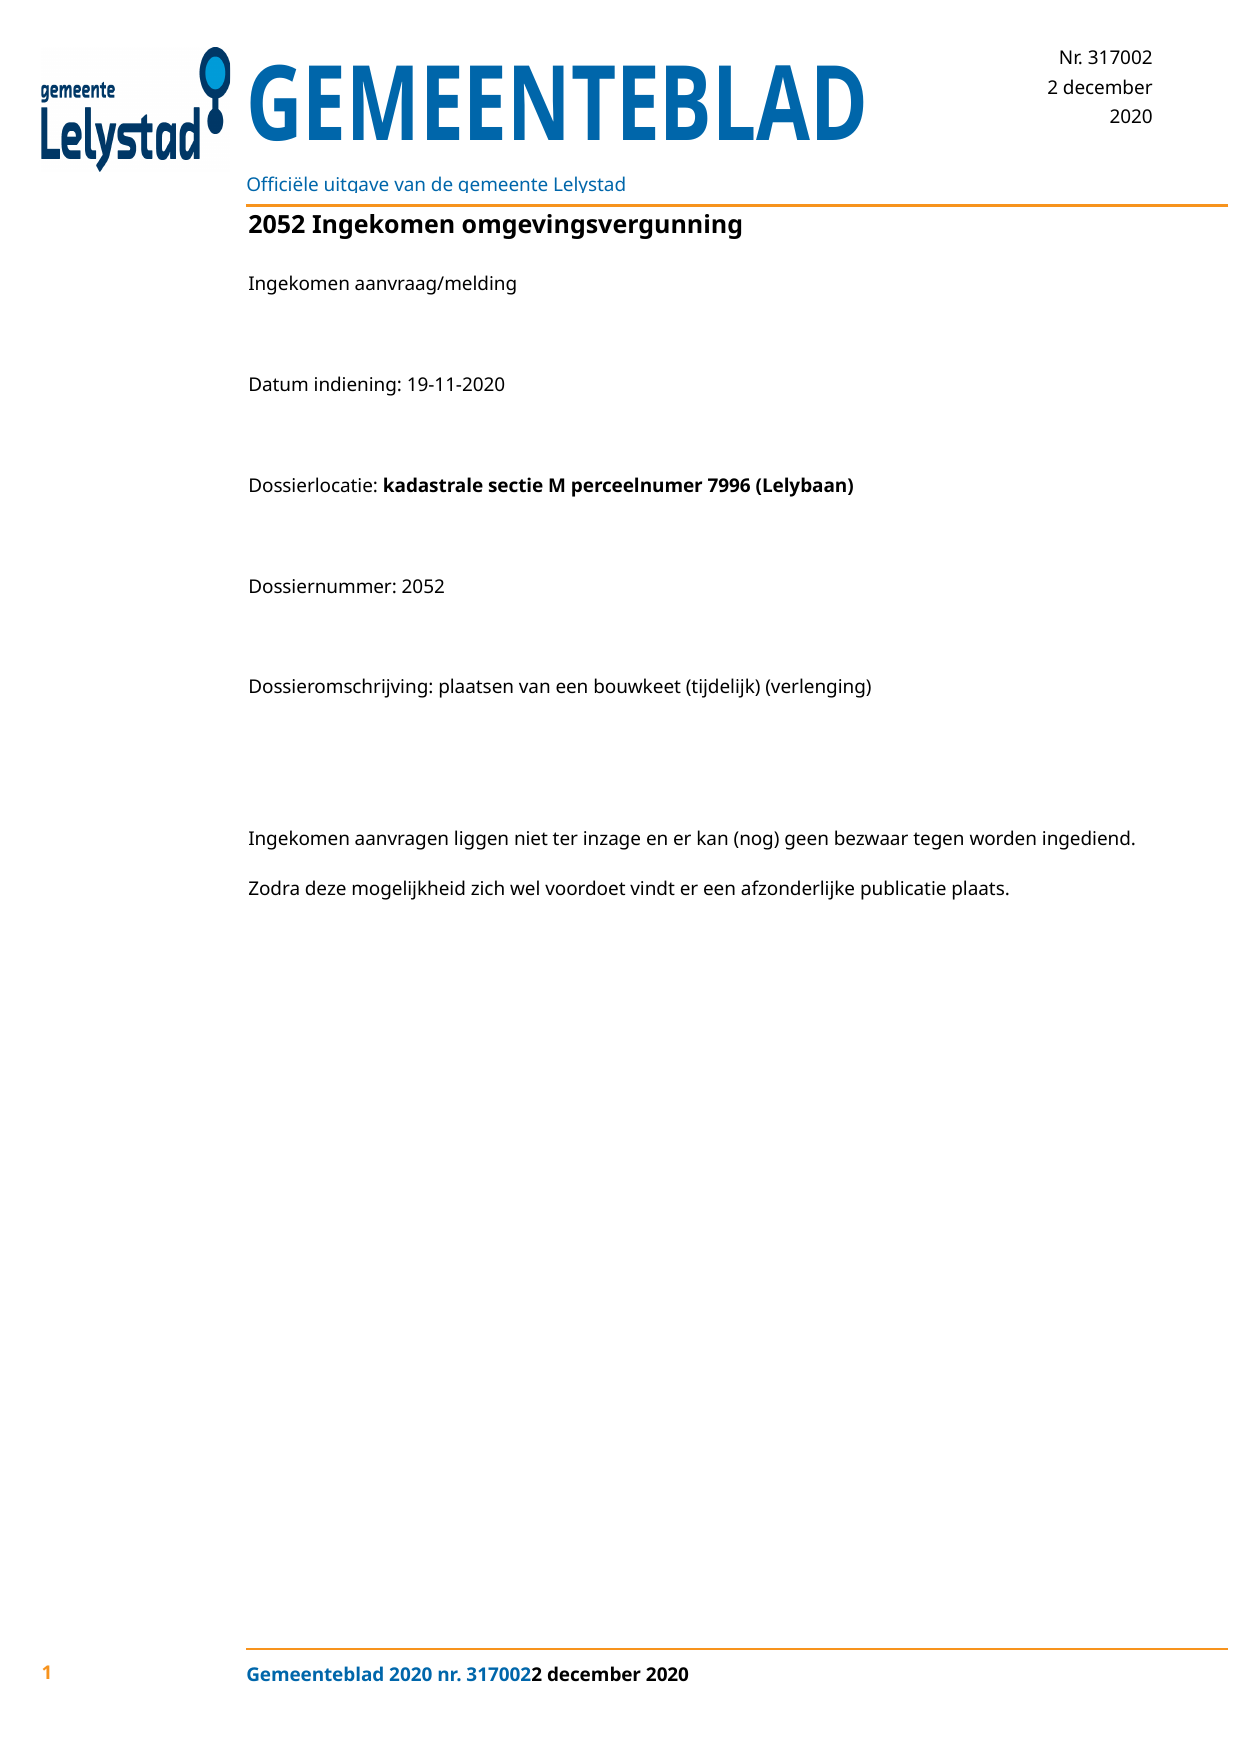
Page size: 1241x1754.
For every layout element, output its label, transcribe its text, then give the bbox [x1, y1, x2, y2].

text 2052 Ingekomen omgevingsvergunning [248, 207, 1152, 241]
picture [41, 47, 231, 172]
text Ingekomen aanvragen liggen niet ter inzage en er kan (nog) geen bezwaar tegen worden ingediend. [248, 825, 1152, 851]
text Zodra deze mogelijkheid zich wel voordoet vindt er een afzonderlijke publicatie plaats. [248, 875, 1152, 901]
text Ingekomen aanvraag/melding [248, 270, 1152, 296]
text Datum indiening: 19-11-2020 [248, 371, 1152, 397]
text Dossieromschrijving: plaatsen van een bouwkeet (tijdelijk) (verlenging) [248, 674, 1152, 699]
text Dossierlocatie: kadastrale sectie M perceelnumer 7996 (Lelybaan) [248, 472, 1152, 498]
text Dossiernummer: 2052 [248, 573, 1152, 598]
